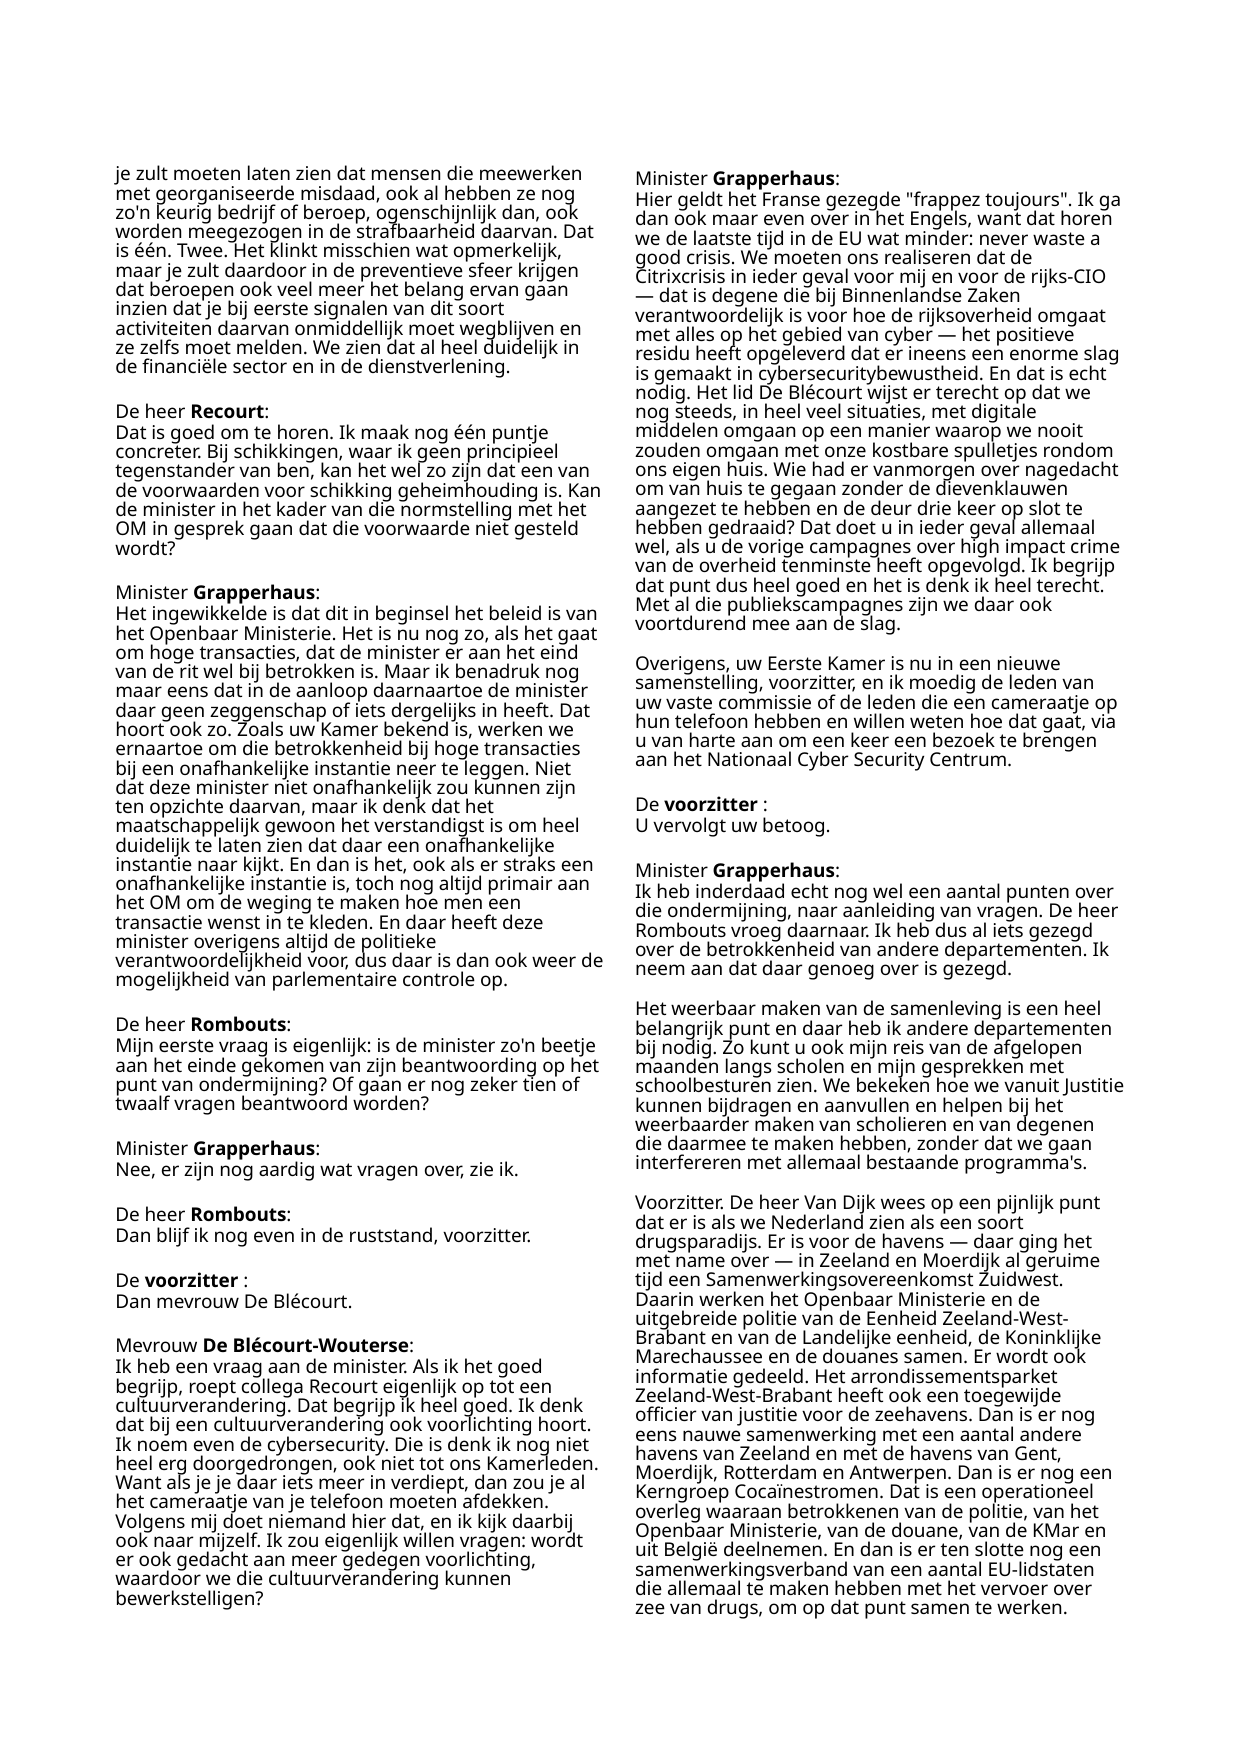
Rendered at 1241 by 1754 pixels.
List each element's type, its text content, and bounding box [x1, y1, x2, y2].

text Overigens, uw Eerste Kamer is nu in een nieuwe samenstelling, voorzitter, en ik moedig de leden van uw vaste commissie of de leden die een cameraatje op hun telefoon hebben en willen weten hoe dat gaat, via u van harte aan om een keer een bezoek te brengen aan het Nationaal Cyber Security Centrum. [635, 655, 1125, 771]
text Ik heb een vraag aan de minister. Als ik het goed begrijp, roept collega Recourt eigenlijk op tot een cultuurverandering. Dat begrijp ik heel goed. Ik denk dat bij een cultuurverandering ook voorlichting hoort. Ik noem even de cybersecurity. Die is denk ik nog niet heel erg doorgedrongen, ook niet tot ons Kamerleden. Want als je je daar iets meer in verdiept, dan zou je al het cameraatje van je telefoon moeten afdekken. Volgens mij doet niemand hier dat, en ik kijk daarbij ook naar mijzelf. Ik zou eigenlijk willen vragen: wordt er ook gedacht aan meer gedegen voorlichting, waardoor we die cultuurverandering kunnen bewerkstelligen? [115, 1358, 605, 1609]
text Minister Grapperhaus: [635, 857, 1125, 883]
text Mevrouw De Blécourt-Wouterse: [115, 1333, 605, 1358]
text De voorzitter : [115, 1267, 605, 1293]
text Dat is goed om te horen. Ik maak nog één puntje concreter. Bij schikkingen, waar ik geen principieel tegenstander van ben, kan het wel zo zijn dat een van de voorwaarden voor schikking geheimhouding is. Kan de minister in het kader van die normstelling met het OM in gesprek gaan dat die voorwaarde niet gesteld wordt? [115, 424, 605, 559]
text Dan blijf ik nog even in de ruststand, voorzitter. [115, 1227, 605, 1246]
text De heer Recourt: [115, 398, 605, 424]
text De voorzitter : [635, 792, 1125, 817]
text De heer Rombouts: [115, 1012, 605, 1037]
text Nee, er zijn nog aardig wat vragen over, zie ik. [115, 1161, 605, 1180]
text Voorzitter. De heer Van Dijk wees op een pijnlijk punt dat er is als we Nederland zien als een soort drugsparadijs. Er is voor de havens — daar ging het met name over — in Zeeland en Moerdijk al geruime tijd een Samenwerkingsovereenkomst Zuidwest. Daarin werken het Openbaar Ministerie en de uitgebreide politie van de Eenheid Zeeland-West-Brabant en van de Landelijke eenheid, de Koninklijke Marechaussee en de douanes samen. Er wordt ook informatie gedeeld. Het arrondissementsparket Zeeland-West-Brabant heeft ook een toegewijde officier van justitie voor de zeehavens. Dan is er nog eens nauwe samenwerking met een aantal andere havens van Zeeland en met de havens van Gent, Moerdijk, Rotterdam en Antwerpen. Dan is er nog een Kerngroep Cocaïnestromen. Dat is een operationeel overleg waaraan betrokkenen van de politie, van het Openbaar Ministerie, van de douane, van de KMar en uit België deelnemen. En dan is er ten slotte nog een samenwerkingsverband van een aantal EU-lidstaten die allemaal te maken hebben met het vervoer over zee van drugs, om op dat punt samen te werken. [635, 1194, 1125, 1618]
text Minister Grapperhaus: [115, 1135, 605, 1161]
text De heer Rombouts: [115, 1201, 605, 1227]
text Het ingewikkelde is dat dit in beginsel het beleid is van het Openbaar Ministerie. Het is nu nog zo, als het gaat om hoge transacties, dat de minister er aan het eind van de rit wel bij betrokken is. Maar ik benadruk nog maar eens dat in de aanloop daarnaartoe de minister daar geen zeggenschap of iets dergelijks in heeft. Dat hoort ook zo. Zoals uw Kamer bekend is, werken we ernaartoe om die betrokkenheid bij hoge transacties bij een onafhankelijke instantie neer te leggen. Niet dat deze minister niet onafhankelijk zou kunnen zijn ten opzichte daarvan, maar ik denk dat het maatschappelijk gewoon het verstandigst is om heel duidelijk te laten zien dat daar een onafhankelijke instantie naar kijkt. En dan is het, ook als er straks een onafhankelijke instantie is, toch nog altijd primair aan het OM om de weging te maken hoe men een transactie wenst in te kleden. En daar heeft deze minister overigens altijd de politieke verantwoordelijkheid voor, dus daar is dan ook weer de mogelijkheid van parlementaire controle op. [115, 605, 605, 991]
text Mijn eerste vraag is eigenlijk: is de minister zo'n beetje aan het einde gekomen van zijn beantwoording op het punt van ondermijning? Of gaan er nog zeker tien of twaalf vragen beantwoord worden? [115, 1037, 605, 1114]
text Hier geldt het Franse gezegde "frappez toujours". Ik ga dan ook maar even over in het Engels, want dat horen we de laatste tijd in de EU wat minder: never waste a good crisis. We moeten ons realiseren dat de Citrixcrisis in ieder geval voor mij en voor de rijks-CIO — dat is degene die bij Binnenlandse Zaken verantwoordelijk is voor hoe de rijksoverheid omgaat met alles op het gebied van cyber — het positieve residu heeft opgeleverd dat er ineens een enorme slag is gemaakt in cybersecuritybewustheid. En dat is echt nodig. Het lid De Blécourt wijst er terecht op dat we nog steeds, in heel veel situaties, met digitale middelen omgaan op een manier waarop we nooit zouden omgaan met onze kostbare spulletjes rondom ons eigen huis. Wie had er vanmorgen over nagedacht om van huis te gegaan zonder de dievenklauwen aangezet te hebben en de deur drie keer op slot te hebben gedraaid? Dat doet u in ieder geval allemaal wel, als u de vorige campagnes over high impact crime van de overheid tenminste heeft opgevolgd. Ik begrijp dat punt dus heel goed en het is denk ik heel terecht. Met al die publiekscampagnes zijn we daar ook voortdurend mee aan de slag. [635, 191, 1125, 634]
text Dan mevrouw De Blécourt. [115, 1293, 605, 1312]
text Minister Grapperhaus: [635, 165, 1125, 191]
text Minister Grapperhaus: [115, 579, 605, 605]
text Ik heb inderdaad echt nog wel een aantal punten over die ondermijning, naar aanleiding van vragen. De heer Rombouts vroeg daarnaar. Ik heb dus al iets gezegd over de betrokkenheid van andere departementen. Ik neem aan dat daar genoeg over is gezegd. [635, 883, 1125, 979]
text Het weerbaar maken van de samenleving is een heel belangrijk punt en daar heb ik andere departementen bij nodig. Zo kunt u ook mijn reis van de afgelopen maanden langs scholen en mijn gesprekken met schoolbesturen zien. We bekeken hoe we vanuit Justitie kunnen bijdragen en aanvullen en helpen bij het weerbaarder maken van scholieren en van degenen die daarmee te maken hebben, zonder dat we gaan interfereren met allemaal bestaande programma's. [635, 1000, 1125, 1174]
text U vervolgt uw betoog. [635, 817, 1125, 837]
text je zult moeten laten zien dat mensen die meewerken met georganiseerde misdaad, ook al hebben ze nog zo'n keurig bedrijf of beroep, ogenschijnlijk dan, ook worden meegezogen in de strafbaarheid daarvan. Dat is één. Twee. Het klinkt misschien wat opmerkelijk, maar je zult daardoor in de preventieve sfeer krijgen dat beroepen ook veel meer het belang ervan gaan inzien dat je bij eerste signalen van dit soort activiteiten daarvan onmiddellijk moet wegblijven en ze zelfs moet melden. We zien dat al heel duidelijk in de financiële sector en in de dienstverlening. [115, 165, 605, 377]
